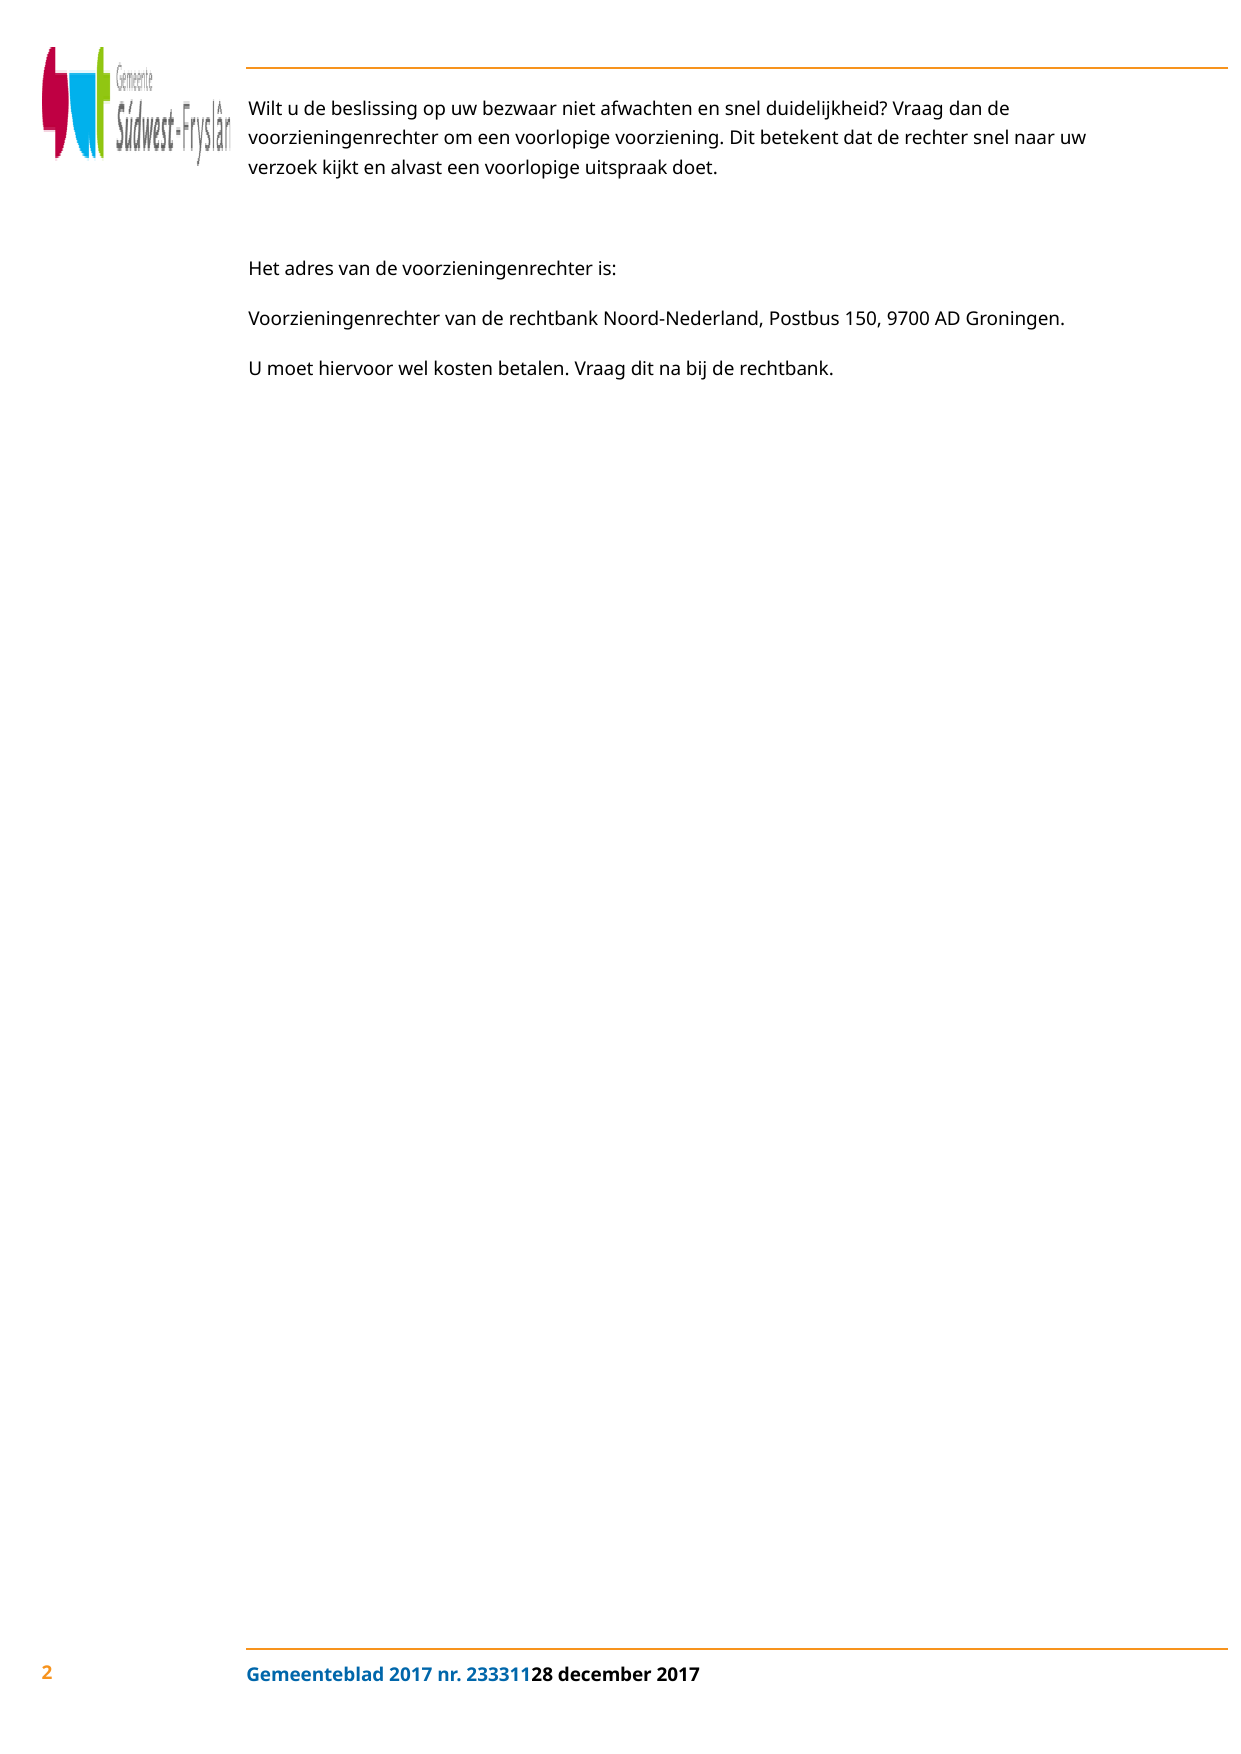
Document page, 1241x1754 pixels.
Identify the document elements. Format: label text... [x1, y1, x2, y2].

text Voorzieningenrechter van de rechtbank Noord-Nederland, Postbus 150, 9700 AD Groningen. [248, 305, 1152, 331]
text U moet hiervoor wel kosten betalen. Vraag dit na bij de rechtbank. [248, 356, 1152, 381]
text Het adres van de voorzieningenrechter is: [248, 255, 1152, 281]
text Wilt u de beslissing op uw bezwaar niet afwachten en snel duidelijkheid? Vraag dan de voorzieningenrechter om een voorlopige voorziening. Dit betekent dat de rechter snel naar uw verzoek kijkt en alvast een voorlopige uitspraak doet. [248, 95, 1152, 180]
picture [41, 47, 231, 172]
